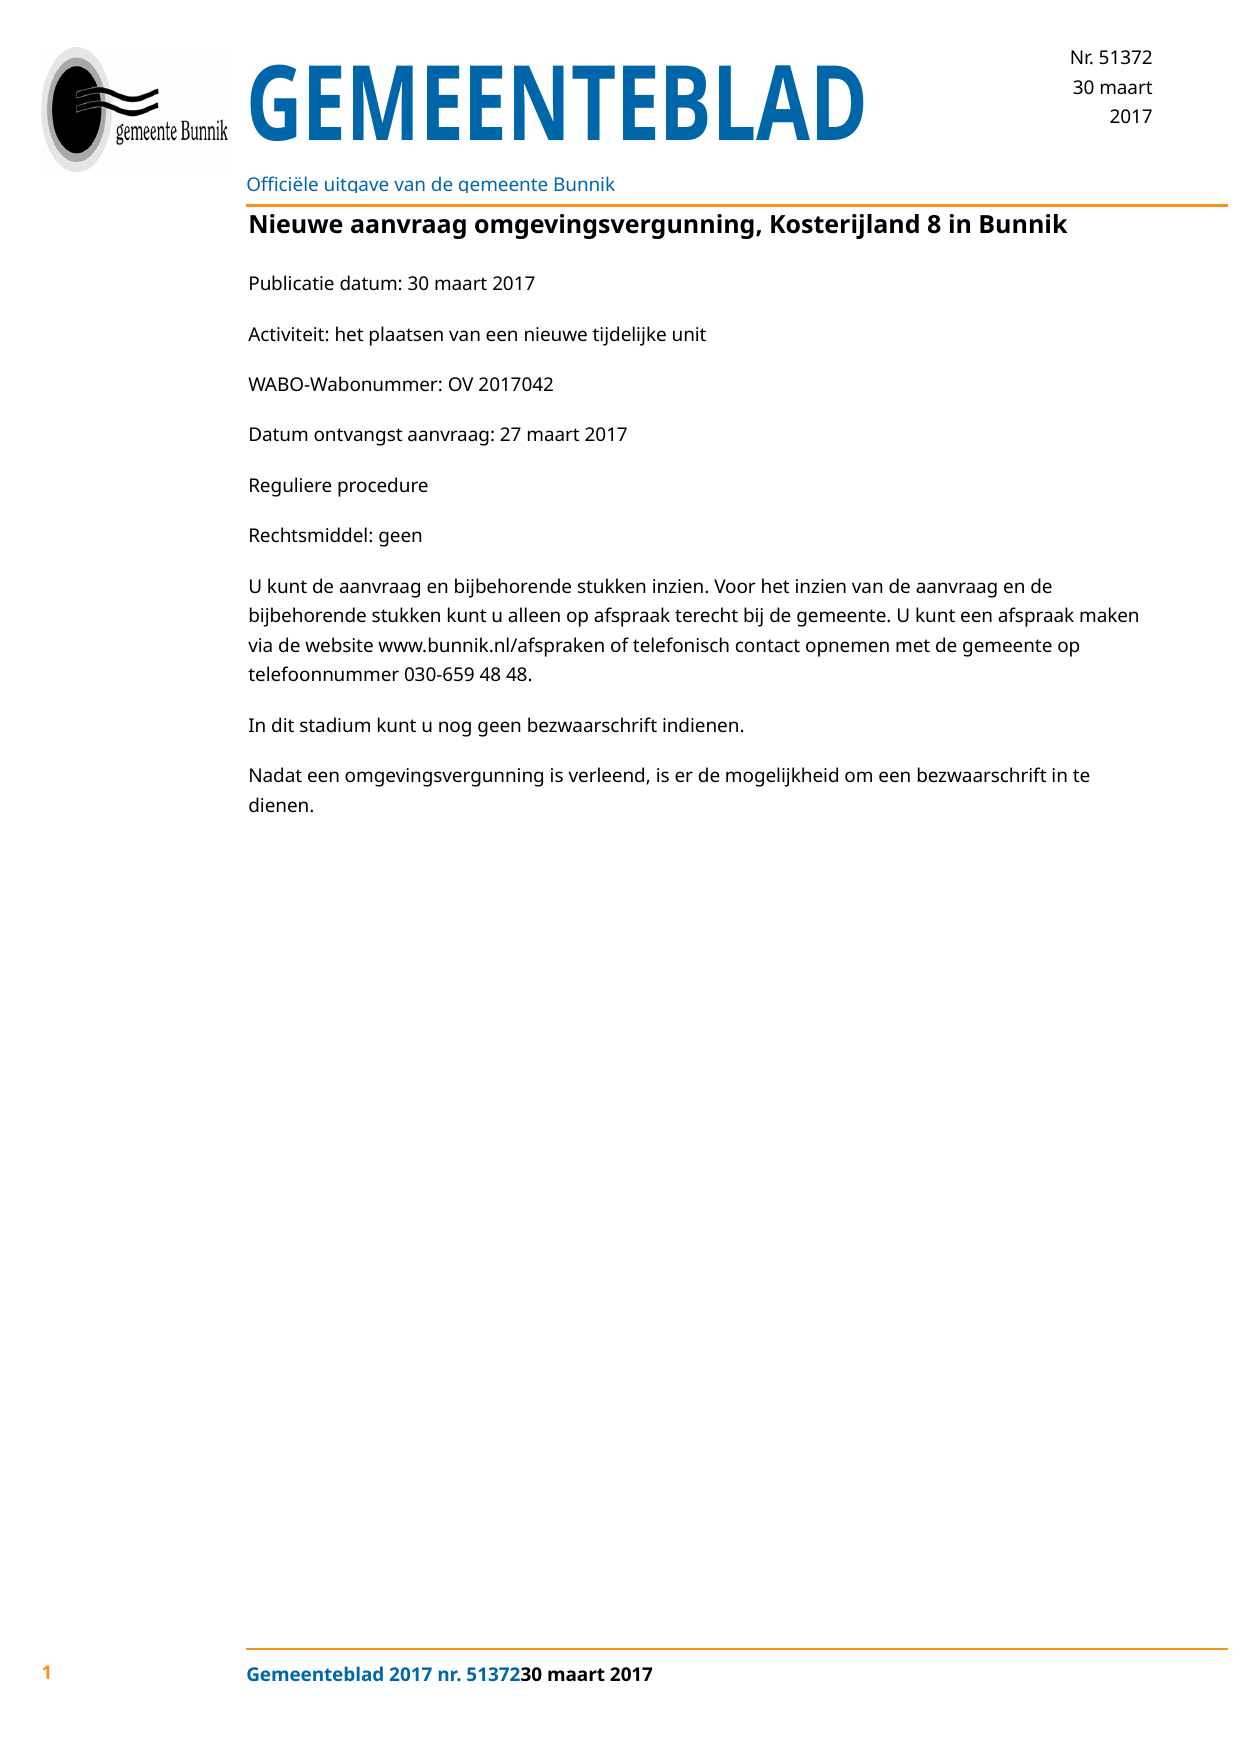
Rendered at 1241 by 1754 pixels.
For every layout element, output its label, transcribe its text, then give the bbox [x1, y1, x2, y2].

text In dit stadium kunt u nog geen bezwaarschrift indienen. [248, 712, 1152, 738]
text Publicatie datum: 30 maart 2017 [248, 270, 1152, 296]
text Reguliere procedure [248, 472, 1152, 498]
text U kunt de aanvraag en bijbehorende stukken inzien. Voor het inzien van de aanvraag en de bijbehorende stukken kunt u alleen op afspraak terecht bij de gemeente. U kunt een afspraak maken via de website www.bunnik.nl/afspraken of telefonisch contact opnemen met de gemeente op telefoonnummer 030-659 48 48. [248, 573, 1152, 687]
text Rechtsmiddel: geen [248, 522, 1152, 548]
text Datum ontvangst aanvraag: 27 maart 2017 [248, 422, 1152, 447]
text Nadat een omgevingsvergunning is verleend, is er de mogelijkheid om een bezwaarschrift in te dienen. [248, 762, 1152, 818]
text Activiteit: het plaatsen van een nieuwe tijdelijke unit [248, 321, 1152, 346]
text Nieuwe aanvraag omgevingsvergunning, Kosterijland 8 in Bunnik [248, 207, 1152, 241]
picture [41, 47, 231, 172]
text WABO-Wabonummer: OV 2017042 [248, 371, 1152, 397]
